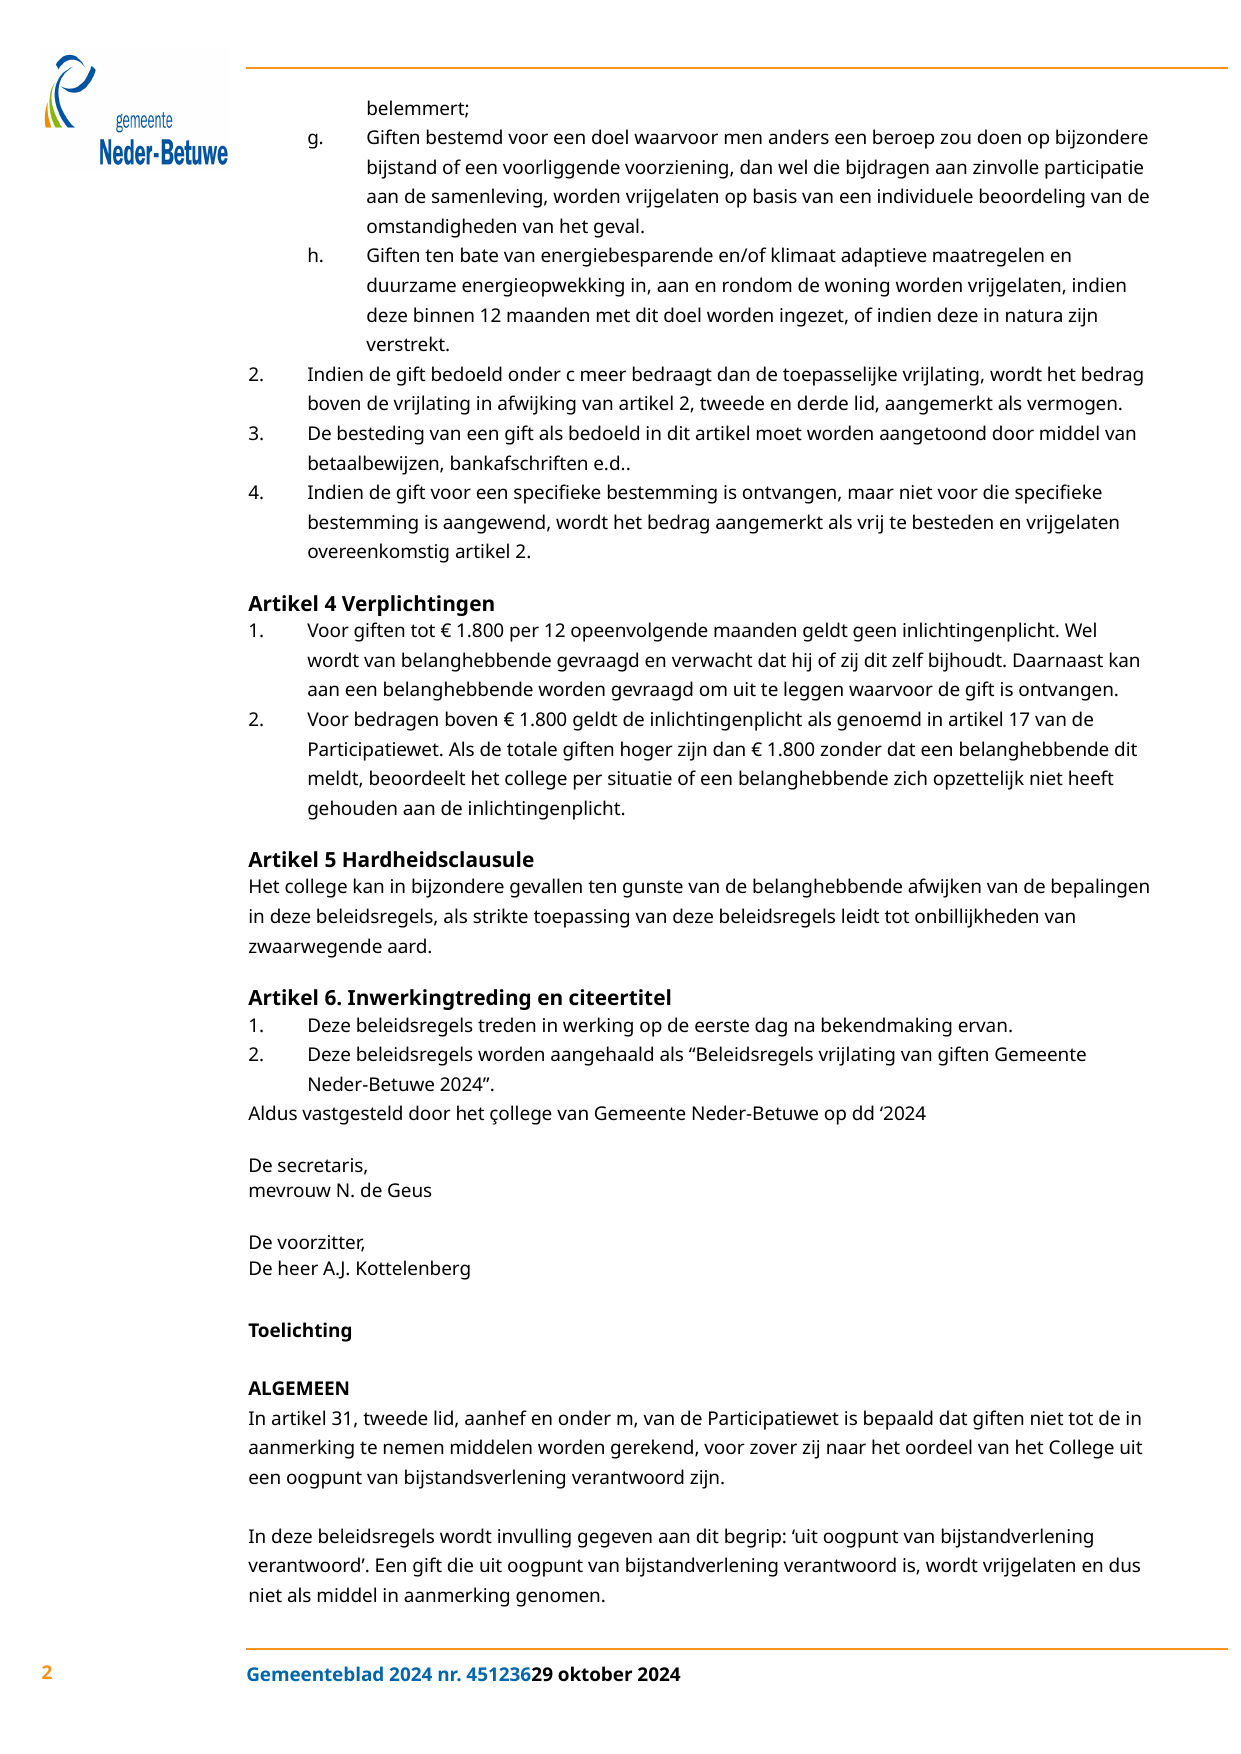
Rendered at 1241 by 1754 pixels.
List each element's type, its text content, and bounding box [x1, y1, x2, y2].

text De secretaris, [248, 1152, 1152, 1178]
text Artikel 5 Hardheidsclausule [248, 845, 1152, 874]
list Deze beleidsregels treden in werking op de eerste dag na bekendmaking ervan. [248, 1012, 1152, 1037]
text In deze beleidsregels wordt invulling gegeven aan dit begrip: ‘uit oogpunt van bijstandverlening verantwoord’. Een gift die uit oogpunt van bijstandverlening verantwoord is, wordt vrijgelaten en dus niet als middel in aanmerking genomen. [248, 1523, 1152, 1608]
text mevrouw N. de Geus [248, 1178, 1152, 1203]
list Indien de gift voor een specifieke bestemming is ontvangen, maar niet voor die specifieke bestemming is aangewend, wordt het bedrag aangemerkt als vrij te besteden en vrijgelaten overeenkomstig artikel 2. [248, 479, 1152, 564]
text Toelichting [248, 1306, 1152, 1346]
text Artikel 6. Inwerkingtreding en citeertitel [248, 983, 1152, 1012]
text De heer A.J. Kottelenberg [248, 1255, 1152, 1281]
text ALGEMEEN [248, 1375, 1152, 1401]
text Aldus vastgesteld door het çollege van Gemeente Neder-Betuwe op dd ‘2024 [248, 1101, 1152, 1126]
list De besteding van een gift als bedoeld in dit artikel moet worden aangetoond door middel van betaalbewijzen, bankafschriften e.d.. [248, 420, 1152, 476]
list Indien de gift bedoeld onder c meer bedraagt dan de toepasselijke vrijlating, wordt het bedrag boven de vrijlating in afwijking van artikel 2, tweede en derde lid, aangemerkt als vermogen. [248, 361, 1152, 416]
text Artikel 4 Verplichtingen [248, 589, 1152, 617]
text Het college kan in bijzondere gevallen ten gunste van de belanghebbende afwijken van de bepalingen in deze beleidsregels, als strikte toepassing van deze beleidsregels leidt tot onbillijkheden van zwaarwegende aard. [248, 874, 1152, 959]
text In artikel 31, tweede lid, aanhef en onder m, van de Participatiewet is bepaald dat giften niet tot de in aanmerking te nemen middelen worden gerekend, voor zover zij naar het oordeel van het College uit een oogpunt van bijstandsverlening verantwoord zijn. [248, 1405, 1152, 1490]
list Giften ten bate van energiebesparende en/of klimaat adaptieve maatregelen en duurzame energieopwekking in, aan en rondom de woning worden vrijgelaten, indien deze binnen 12 maanden met dit doel worden ingezet, of indien deze in natura zijn verstrekt. [307, 243, 1152, 357]
list Voor bedragen boven € 1.800 geldt de inlichtingenplicht als genoemd in artikel 17 van de Participatiewet. Als de totale giften hoger zijn dan € 1.800 zonder dat een belanghebbende dit meldt, beoordeelt het college per situatie of een belanghebbende zich opzettelijk niet heeft gehouden aan de inlichtingenplicht. [248, 706, 1152, 821]
list Giften bestemd voor een doel waarvoor men anders een beroep zou doen op bijzondere bijstand of een voorliggende voorziening, dan wel die bijdragen aan zinvolle participatie aan de samenleving, worden vrijgelaten op basis van een individuele beoordeling van de omstandigheden van het geval. [307, 124, 1152, 239]
list belemmert; [307, 95, 1152, 121]
list Deze beleidsregels worden aangehaald als “Beleidsregels vrijlating van giften Gemeente Neder-Betuwe 2024”. [248, 1041, 1152, 1097]
list Voor giften tot € 1.800 per 12 opeenvolgende maanden geldt geen inlichtingenplicht. Wel wordt van belanghebbende gevraagd en verwacht dat hij of zij dit zelf bijhoudt. Daarnaast kan aan een belanghebbende worden gevraagd om uit te leggen waarvoor de gift is ontvangen. [248, 617, 1152, 702]
picture [41, 47, 231, 172]
text De voorzitter, [248, 1229, 1152, 1255]
